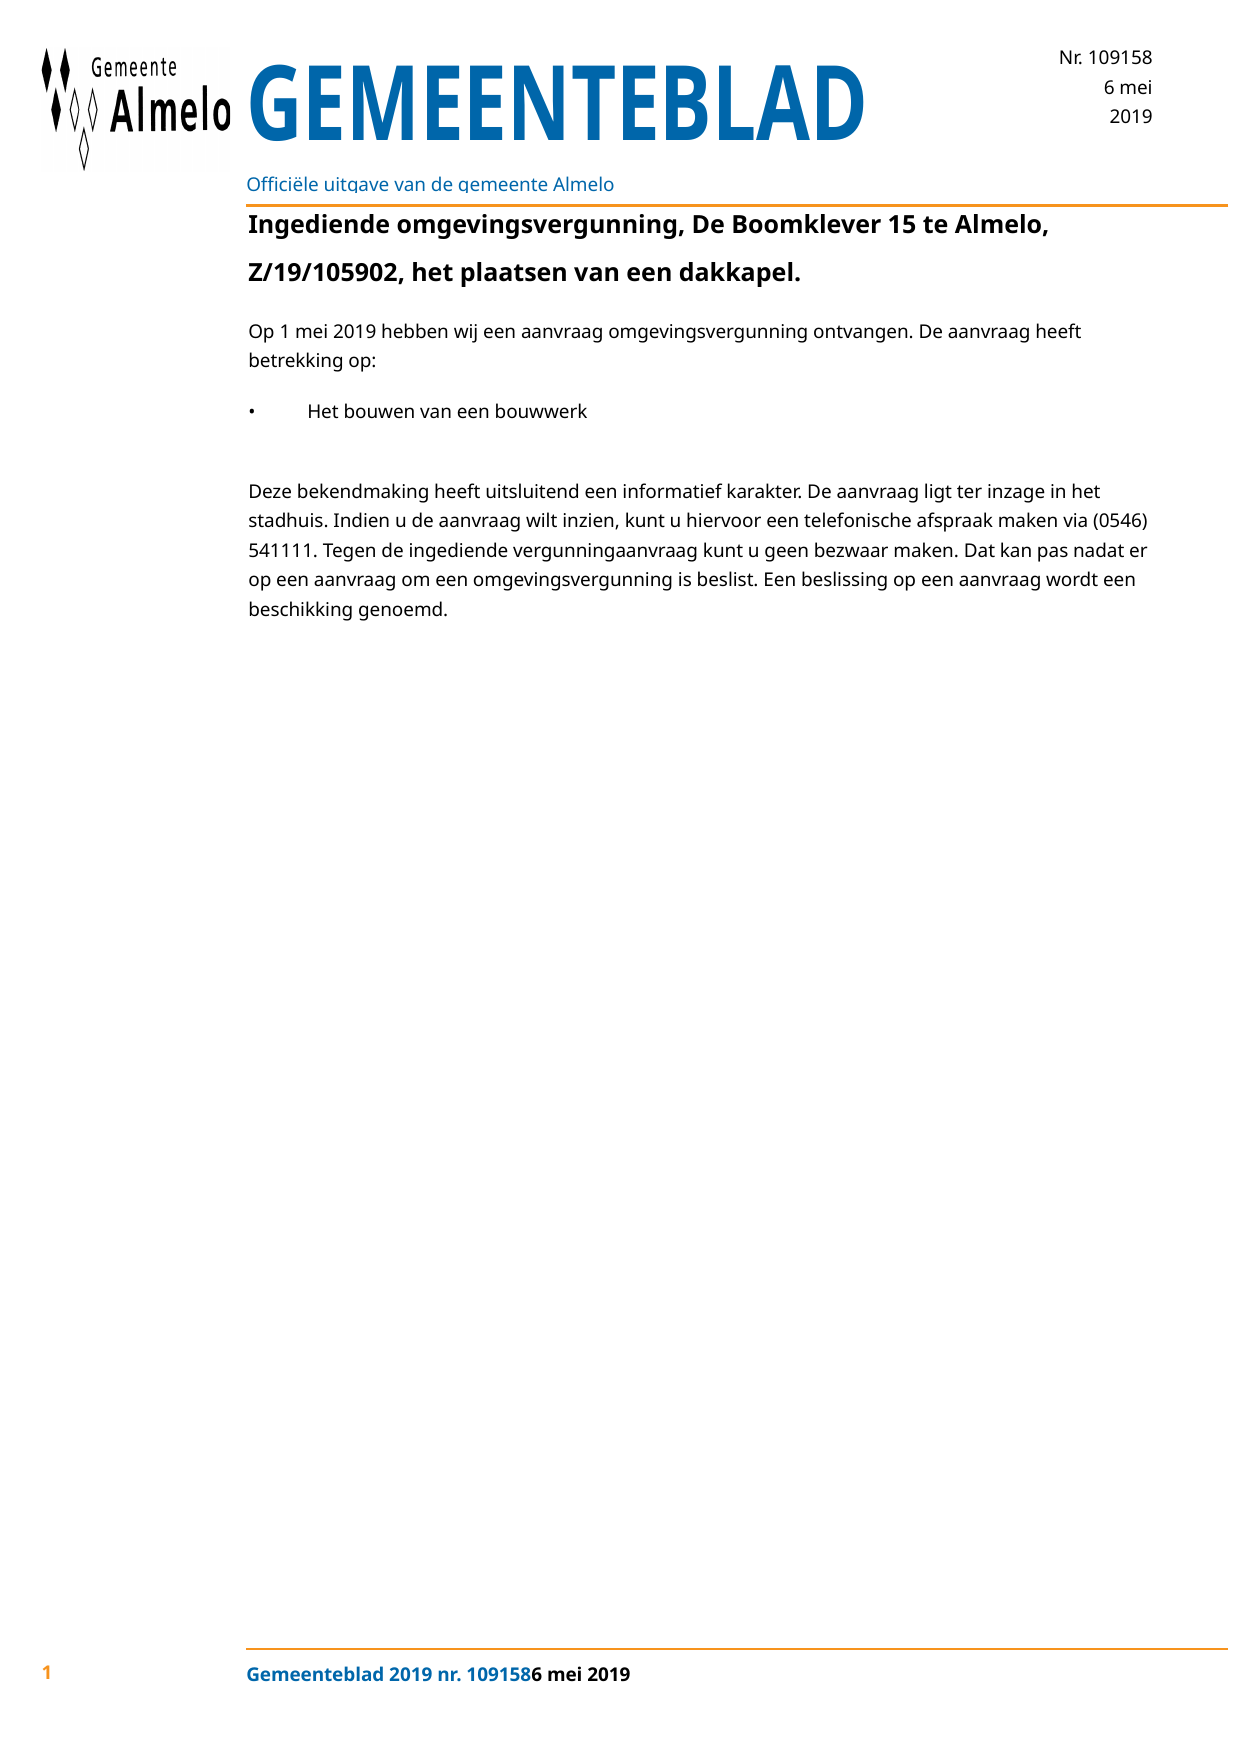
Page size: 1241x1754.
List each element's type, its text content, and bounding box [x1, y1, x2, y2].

text Op 1 mei 2019 hebben wij een aanvraag omgevingsvergunning ontvangen. De aanvraag heeft betrekking op: [248, 318, 1152, 373]
text Deze bekendmaking heeft uitsluitend een informatief karakter. De aanvraag ligt ter inzage in het stadhuis. Indien u de aanvraag wilt inzien, kunt u hiervoor een telefonische afspraak maken via (0546) 541111. Tegen de ingediende vergunningaanvraag kunt u geen bezwaar maken. Dat kan pas nadat er op een aanvraag om een omgevingsvergunning is beslist. Een beslissing op een aanvraag wordt een beschikking genoemd. [248, 478, 1152, 622]
picture [41, 47, 231, 172]
text Ingediende omgevingsvergunning, De Boomklever 15 te Almelo, Z/19/105902, het plaatsen van een dakkapel. [248, 207, 1152, 288]
list Het bouwen van een bouwwerk [248, 398, 1152, 424]
